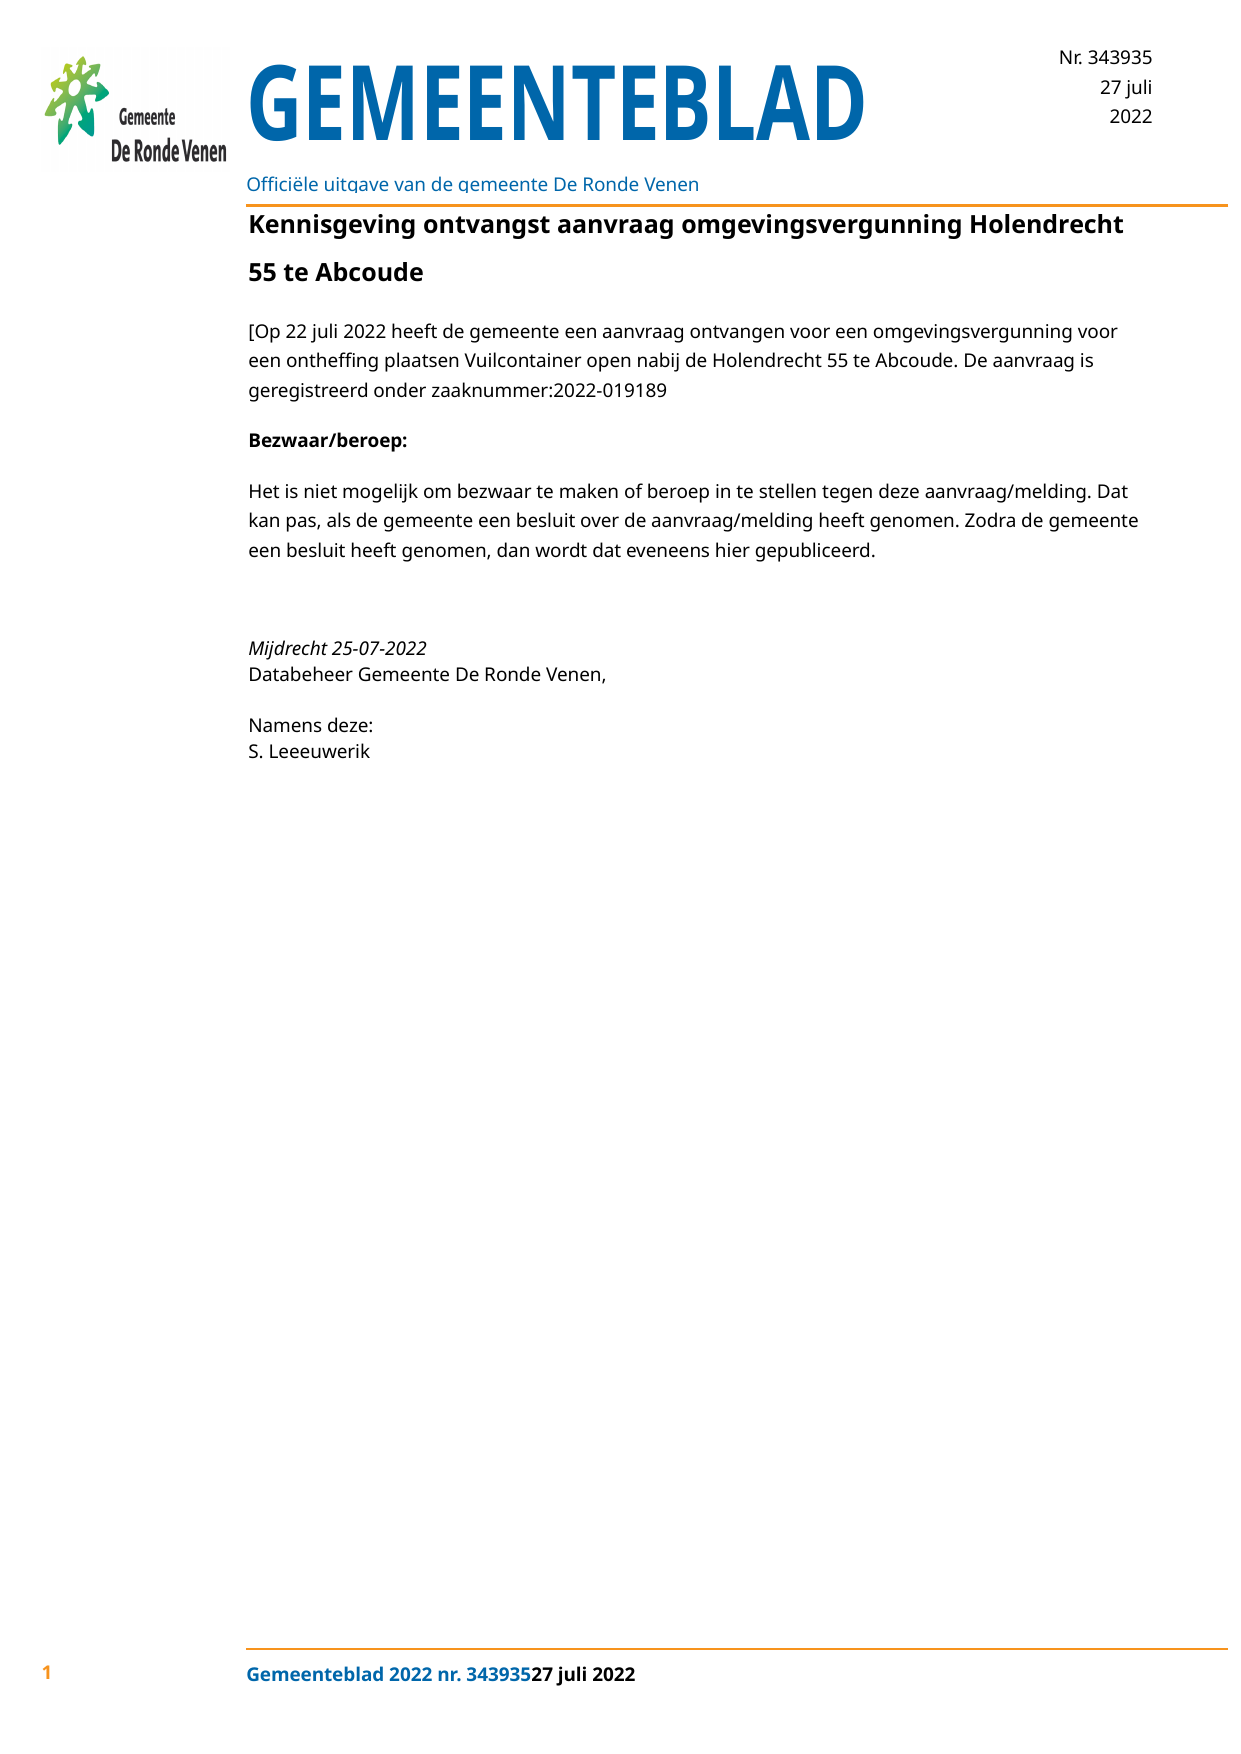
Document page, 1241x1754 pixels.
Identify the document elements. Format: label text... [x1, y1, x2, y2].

text Namens deze: [248, 712, 1152, 738]
text S. Leeeuwerik [248, 738, 1152, 764]
text Mijdrecht 25-07-2022 [248, 635, 1152, 661]
text Bezwaar/beroep: [248, 427, 1152, 453]
text Databeheer Gemeente De Ronde Venen, [248, 661, 1152, 687]
text Het is niet mogelijk om bezwaar te maken of beroep in te stellen tegen deze aanvraag/melding. Dat kan pas, als de gemeente een besluit over de aanvraag/melding heeft genomen. Zodra de gemeente een besluit heeft genomen, dan wordt dat eveneens hier gepubliceerd. [248, 478, 1152, 563]
picture [41, 47, 231, 172]
text [Op 22 juli 2022 heeft de gemeente een aanvraag ontvangen voor een omgevingsvergunning voor een ontheffing plaatsen Vuilcontainer open nabij de Holendrecht 55 te Abcoude. De aanvraag is geregistreerd onder zaaknummer:2022-019189 [248, 318, 1152, 403]
text Kennisgeving ontvangst aanvraag omgevingsvergunning Holendrecht 55 te Abcoude [248, 207, 1152, 288]
